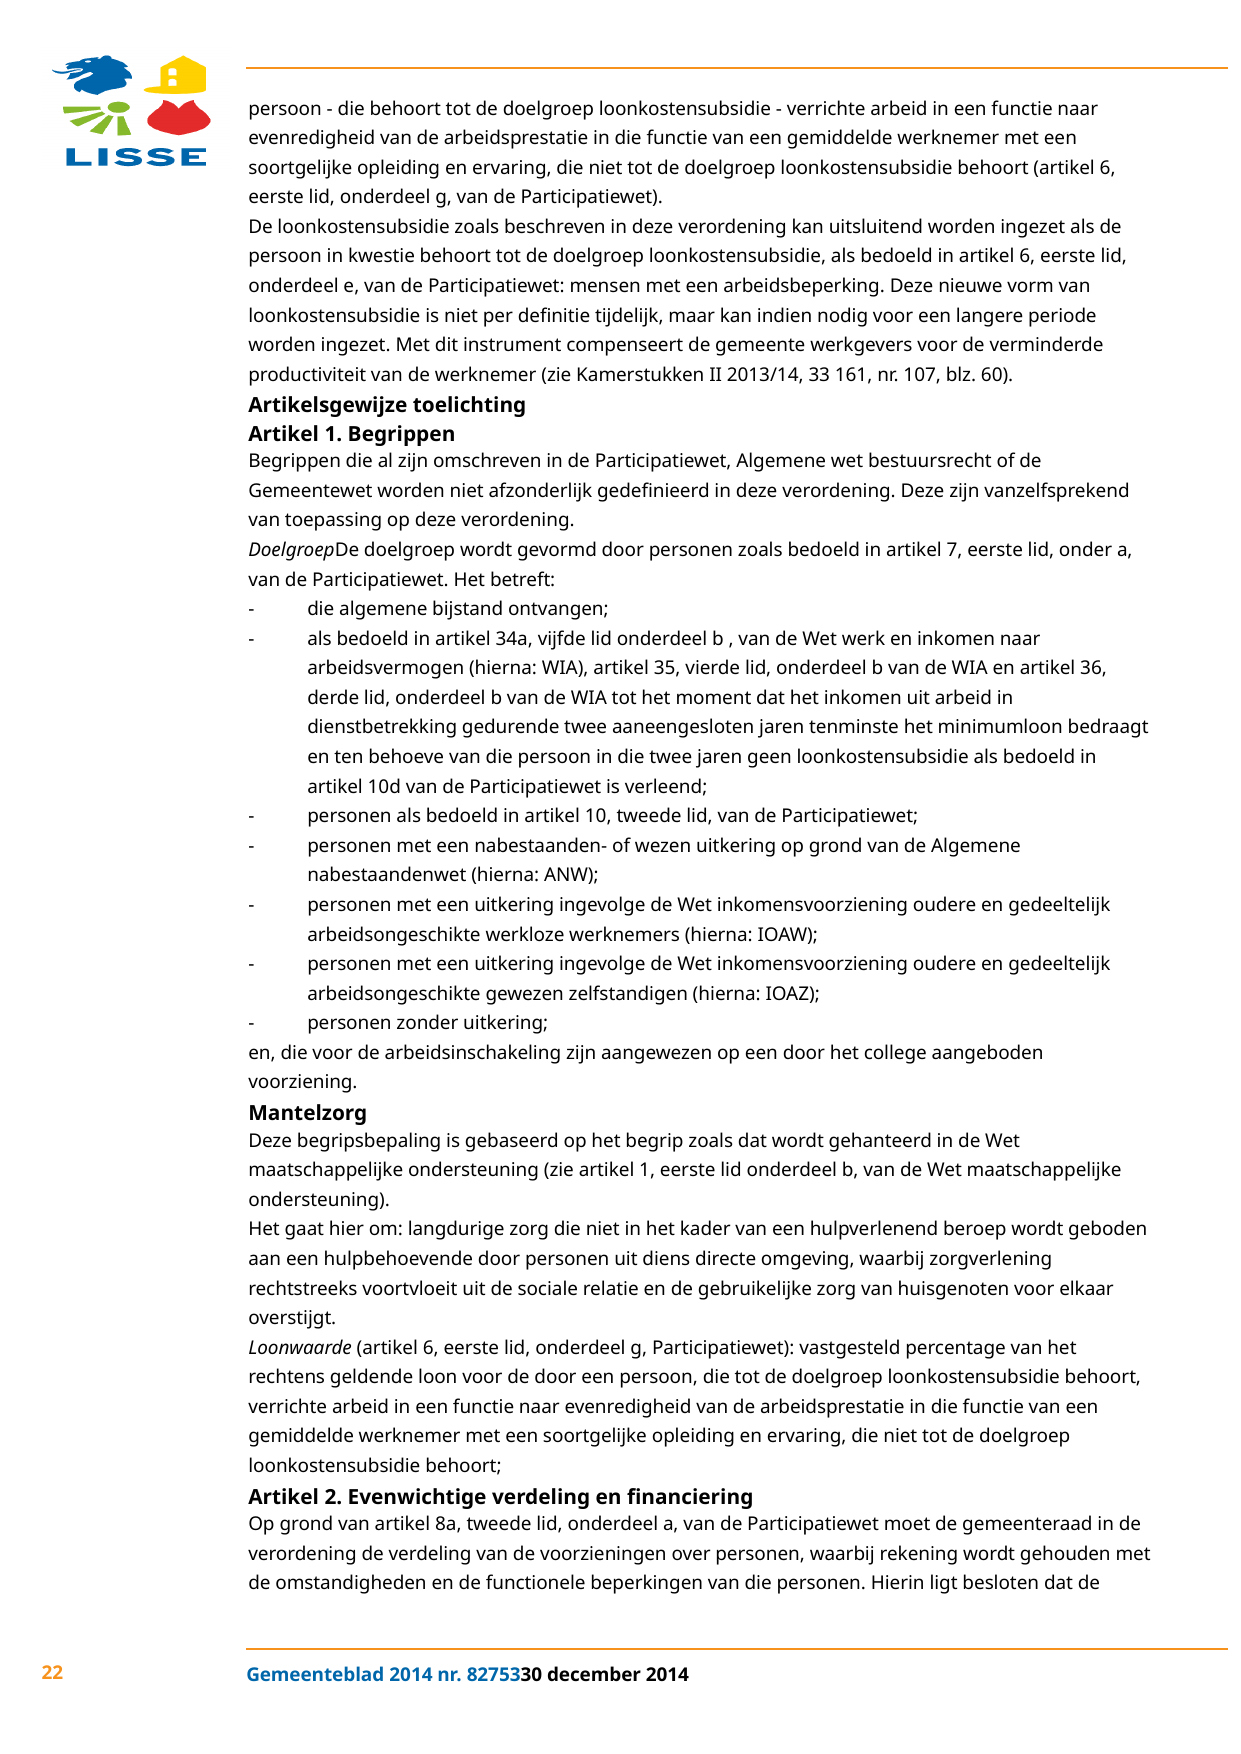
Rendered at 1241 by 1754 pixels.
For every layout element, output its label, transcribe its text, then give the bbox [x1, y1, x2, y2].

text en, die voor de arbeidsinschakeling zijn aangewezen op een door het college aangeboden voorziening. [248, 1039, 1152, 1094]
text De loonkostensubsidie zoals beschreven in deze verordening kan uitsluitend worden ingezet als de persoon in kwestie behoort tot de doelgroep loonkostensubsidie, als bedoeld in artikel 6, eerste lid, onderdeel e, van de Participatiewet: mensen met een arbeidsbeperking. Deze nieuwe vorm van loonkostensubsidie is niet per definitie tijdelijk, maar kan indien nodig voor een langere periode worden ingezet. Met dit instrument compenseert de gemeente werkgevers voor de verminderde productiviteit van de werknemer (zie Kamerstukken II 2013/14, 33 161, nr. 107, blz. 60). [248, 213, 1152, 387]
text Loonwaarde (artikel 6, eerste lid, onderdeel g, Participatiewet): vastgesteld percentage van het rechtens geldende loon voor de door een persoon, die tot de doelgroep loonkostensubsidie behoort, verrichte arbeid in een functie naar evenredigheid van de arbeidsprestatie in die functie van een gemiddelde werknemer met een soortgelijke opleiding en ervaring, die niet tot de doelgroep loonkostensubsidie behoort; [248, 1334, 1152, 1478]
text Deze begripsbepaling is gebaseerd op het begrip zoals dat wordt gehanteerd in de Wet maatschappelijke ondersteuning (zie artikel 1, eerste lid onderdeel b, van de Wet maatschappelijke ondersteuning). [248, 1127, 1152, 1212]
list personen met een nabestaanden- of wezen uitkering op grond van de Algemene nabestaandenwet (hierna: ANW); [248, 832, 1152, 887]
picture [41, 47, 231, 172]
list personen met een uitkering ingevolge de Wet inkomensvoorziening oudere en gedeeltelijk arbeidsongeschikte werkloze werknemers (hierna: IOAW); [248, 891, 1152, 947]
text Artikel 1. Begrippen [248, 419, 1152, 447]
list personen met een uitkering ingevolge de Wet inkomensvoorziening oudere en gedeeltelijk arbeidsongeschikte gewezen zelfstandigen (hierna: IOAZ); [248, 950, 1152, 1006]
text persoon - die behoort tot de doelgroep loonkostensubsidie - verrichte arbeid in een functie naar evenredigheid van de arbeidsprestatie in die functie van een gemiddelde werknemer met een soortgelijke opleiding en ervaring, die niet tot de doelgroep loonkostensubsidie behoort (artikel 6, eerste lid, onderdeel g, van de Participatiewet). [248, 95, 1152, 209]
list als bedoeld in artikel 34a, vijfde lid onderdeel b , van de Wet werk en inkomen naar arbeidsvermogen (hierna: WIA), artikel 35, vierde lid, onderdeel b van de WIA en artikel 36, derde lid, onderdeel b van de WIA tot het moment dat het inkomen uit arbeid in dienstbetrekking gedurende twee aaneengesloten jaren tenminste het minimumloon bedraagt en ten behoeve van die persoon in die twee jaren geen loonkostensubsidie als bedoeld in artikel 10d van de Participatiewet is verleend; [248, 625, 1152, 799]
list die algemene bijstand ontvangen; [248, 595, 1152, 621]
text Begrippen die al zijn omschreven in de Participatiewet, Algemene wet bestuursrecht of de Gemeentewet worden niet afzonderlijk gedefinieerd in deze verordening. Deze zijn vanzelfsprekend van toepassing op deze verordening. [248, 447, 1152, 532]
list personen zonder uitkering; [248, 1009, 1152, 1035]
text Artikelsgewijze toelichting [248, 391, 1152, 419]
text DoelgroepDe doelgroep wordt gevormd door personen zoals bedoeld in artikel 7, eerste lid, onder a, van de Participatiewet. Het betreft: [248, 536, 1152, 592]
text Op grond van artikel 8a, tweede lid, onderdeel a, van de Participatiewet moet de gemeenteraad in de verordening de verdeling van de voorzieningen over personen, waarbij rekening wordt gehouden met de omstandigheden en de functionele beperkingen van die personen. Hierin ligt besloten dat de [248, 1510, 1152, 1595]
text Mantelzorg [248, 1098, 1152, 1127]
text Artikel 2. Evenwichtige verdeling en financiering [248, 1482, 1152, 1510]
list personen als bedoeld in artikel 10, tweede lid, van de Participatiewet; [248, 802, 1152, 828]
text Het gaat hier om: langdurige zorg die niet in het kader van een hulpverlenend beroep wordt geboden aan een hulpbehoevende door personen uit diens directe omgeving, waarbij zorgverlening rechtstreeks voortvloeit uit de sociale relatie en de gebruikelijke zorg van huisgenoten voor elkaar overstijgt. [248, 1216, 1152, 1330]
